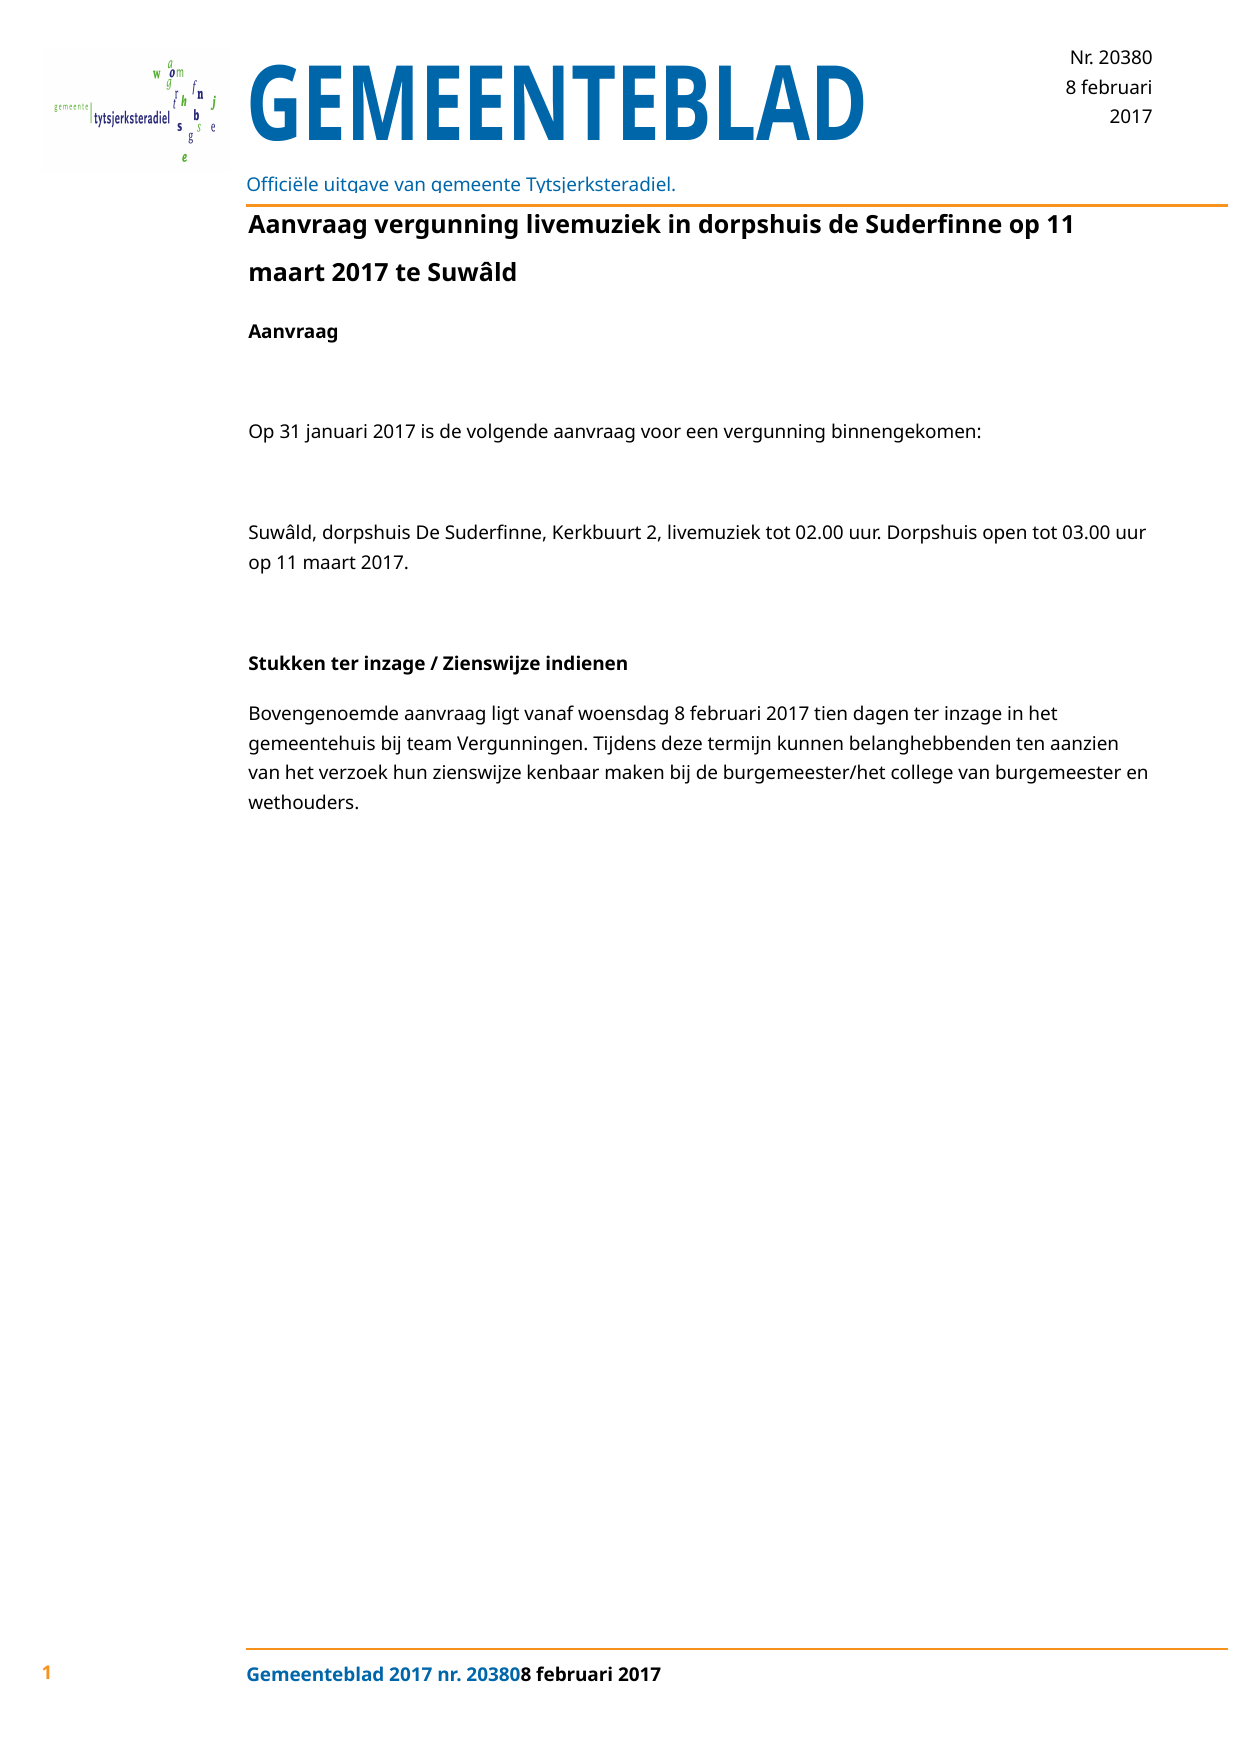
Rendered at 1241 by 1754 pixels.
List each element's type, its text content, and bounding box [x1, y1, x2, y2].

text Aanvraag [248, 318, 1152, 344]
picture [41, 47, 231, 172]
text Op 31 januari 2017 is de volgende aanvraag voor een vergunning binnengekomen: [248, 419, 1152, 444]
text Aanvraag vergunning livemuziek in dorpshuis de Suderfinne op 11 maart 2017 te Suwâld [248, 207, 1152, 288]
text Bovengenoemde aanvraag ligt vanaf woensdag 8 februari 2017 tien dagen ter inzage in het gemeentehuis bij team Vergunningen. Tijdens deze termijn kunnen belanghebbenden ten aanzien van het verzoek hun zienswijze kenbaar maken bij de burge­meester/het college van burgemeester en wethouders. [248, 700, 1152, 815]
text Stukken ter inzage / Zienswijze indienen [248, 650, 1152, 676]
text Suwâld, dorpshuis De Suderfinne, Kerkbuurt 2, livemuziek tot 02.00 uur. Dorpshuis open tot 03.00 uur op 11 maart 2017. [248, 519, 1152, 575]
